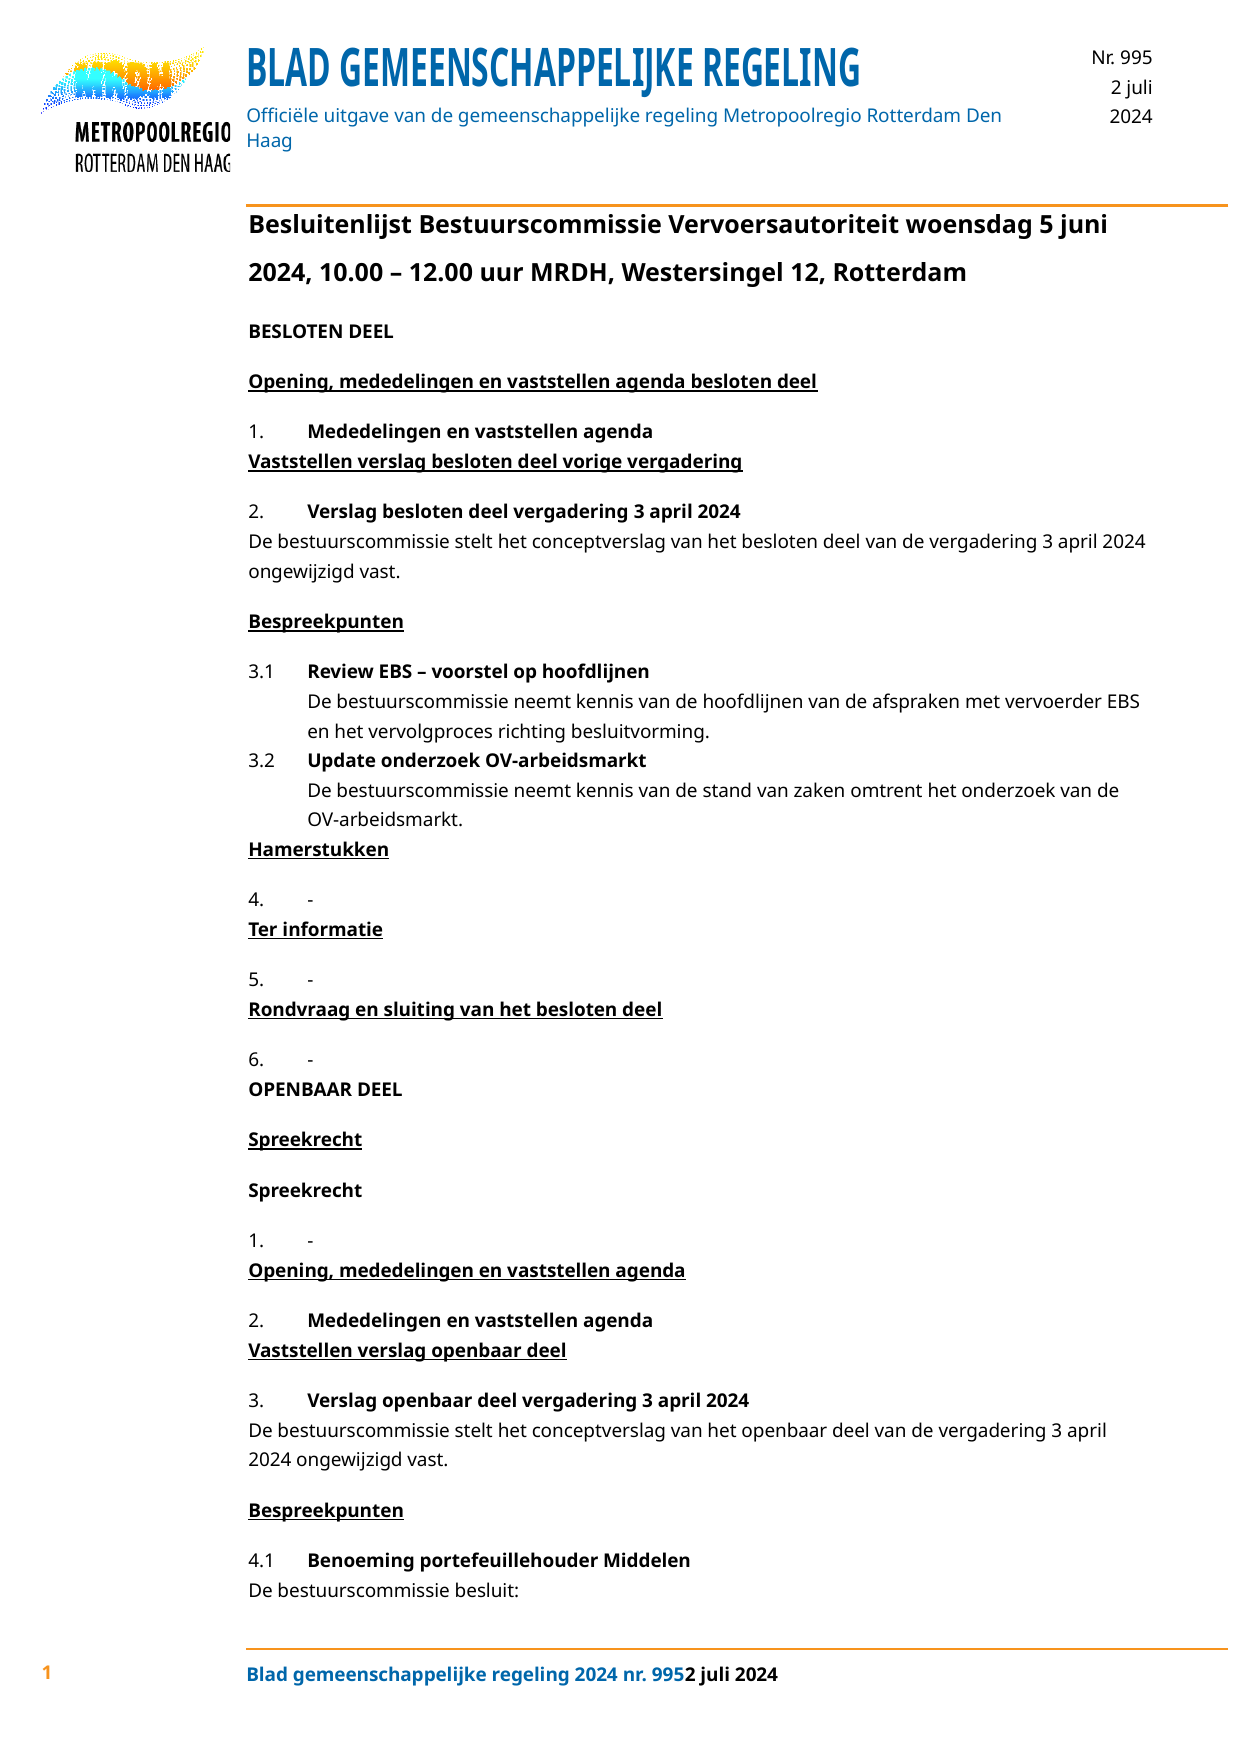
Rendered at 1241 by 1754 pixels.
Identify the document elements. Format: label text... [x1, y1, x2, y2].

list De bestuurscommissie neemt kennis van de stand van zaken omtrent het onderzoek van de OV-arbeidsmarkt. [248, 777, 1152, 832]
text Besluitenlijst Bestuurscommissie Vervoersautoriteit woensdag 5 juni 2024, 10.00 – 12.00 uur MRDH, Westersingel 12, Rotterdam [248, 207, 1152, 288]
list Mededelingen en vaststellen agenda [248, 419, 1152, 444]
text Spreekrecht [248, 1177, 1152, 1203]
list Review EBS – voorstel op hoofdlijnen [248, 659, 1152, 684]
list Verslag besloten deel vergadering 3 april 2024 [248, 499, 1152, 524]
text Bespreekpunten [248, 608, 1152, 634]
list - [248, 887, 1152, 912]
text OPENBAAR DEEL [248, 1076, 1152, 1102]
text Opening, mededelingen en vaststellen agenda [248, 1257, 1152, 1283]
text Spreekrecht [248, 1127, 1152, 1152]
text De bestuurscommissie besluit: [248, 1577, 1152, 1603]
text BESLOTEN DEEL [248, 318, 1152, 344]
picture [41, 47, 231, 172]
text Vaststellen verslag besloten deel vorige vergadering [248, 448, 1152, 474]
text Rondvraag en sluiting van het besloten deel [248, 996, 1152, 1022]
list Verslag openbaar deel vergadering 3 april 2024 [248, 1387, 1152, 1413]
list Mededelingen en vaststellen agenda [248, 1307, 1152, 1333]
text De bestuurscommissie stelt het conceptverslag van het openbaar deel van de vergadering 3 april 2024 ongewijzigd vast. [248, 1417, 1152, 1472]
list Benoeming portefeuillehouder Middelen [248, 1547, 1152, 1573]
text Hamerstukken [248, 836, 1152, 862]
text De bestuurscommissie stelt het conceptverslag van het besloten deel van de vergadering 3 april 2024 ongewijzigd vast. [248, 528, 1152, 584]
list Update onderzoek OV-arbeidsmarkt [248, 747, 1152, 773]
text Bespreekpunten [248, 1497, 1152, 1523]
text Ter informatie [248, 916, 1152, 942]
text Opening, mededelingen en vaststellen agenda besloten deel [248, 368, 1152, 394]
list - [248, 1227, 1152, 1253]
list - [248, 1047, 1152, 1072]
list De bestuurscommissie neemt kennis van de hoofdlijnen van de afspraken met vervoerder EBS en het vervolgproces richting besluitvorming. [248, 688, 1152, 744]
text Vaststellen verslag openbaar deel [248, 1337, 1152, 1363]
list - [248, 967, 1152, 992]
